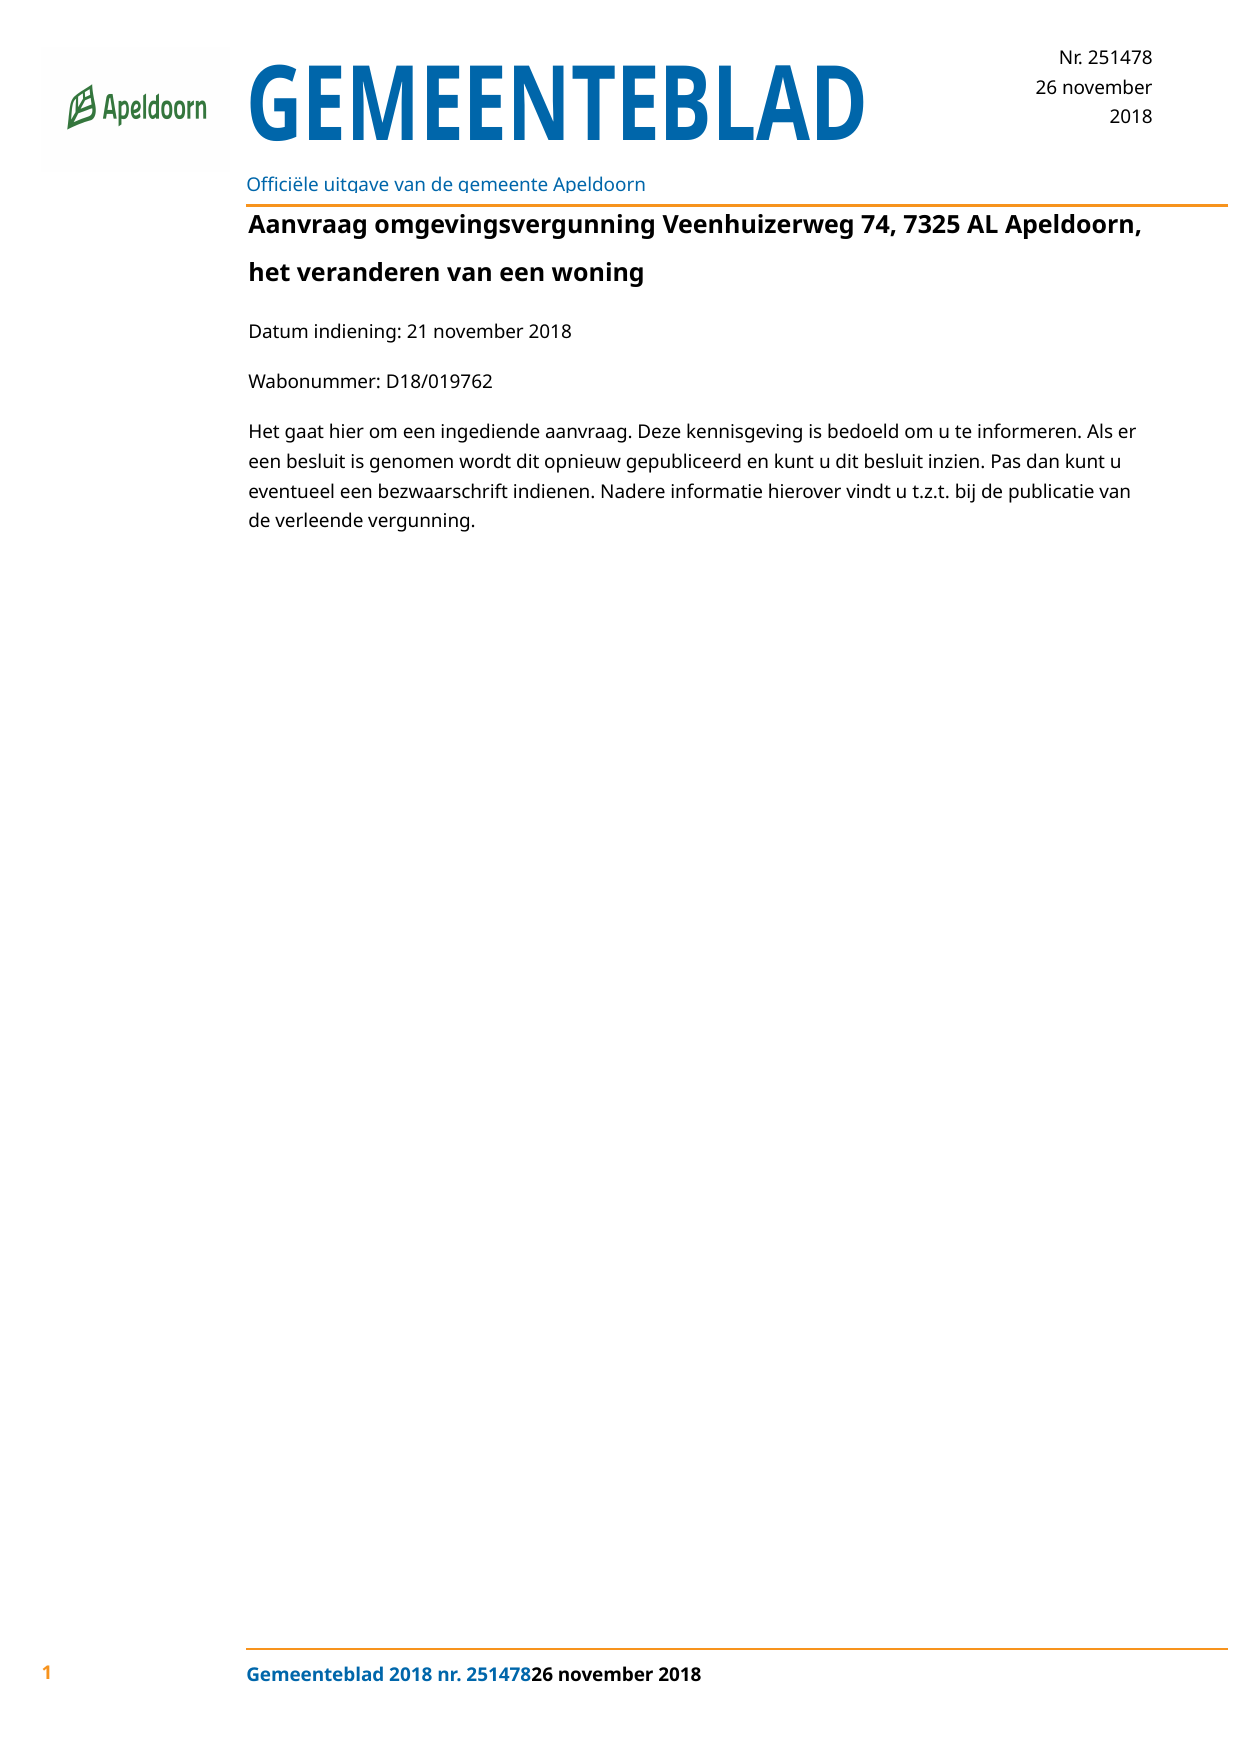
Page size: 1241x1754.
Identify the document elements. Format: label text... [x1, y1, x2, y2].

text Aanvraag omgevingsvergunning Veenhuizerweg 74, 7325 AL Apeldoorn, het veranderen van een woning [248, 207, 1152, 288]
text Het gaat hier om een ingediende aanvraag. Deze kennisgeving is bedoeld om u te informeren. Als er een besluit is genomen wordt dit opnieuw gepubliceerd en kunt u dit besluit inzien. Pas dan kunt u eventueel een bezwaarschrift indienen. Nadere informatie hierover vindt u t.z.t. bij de publicatie van de verleende vergunning. [248, 419, 1152, 533]
text Wabonummer: D18/019762 [248, 368, 1152, 394]
text Datum indiening: 21 november 2018 [248, 318, 1152, 344]
picture [41, 47, 231, 172]
